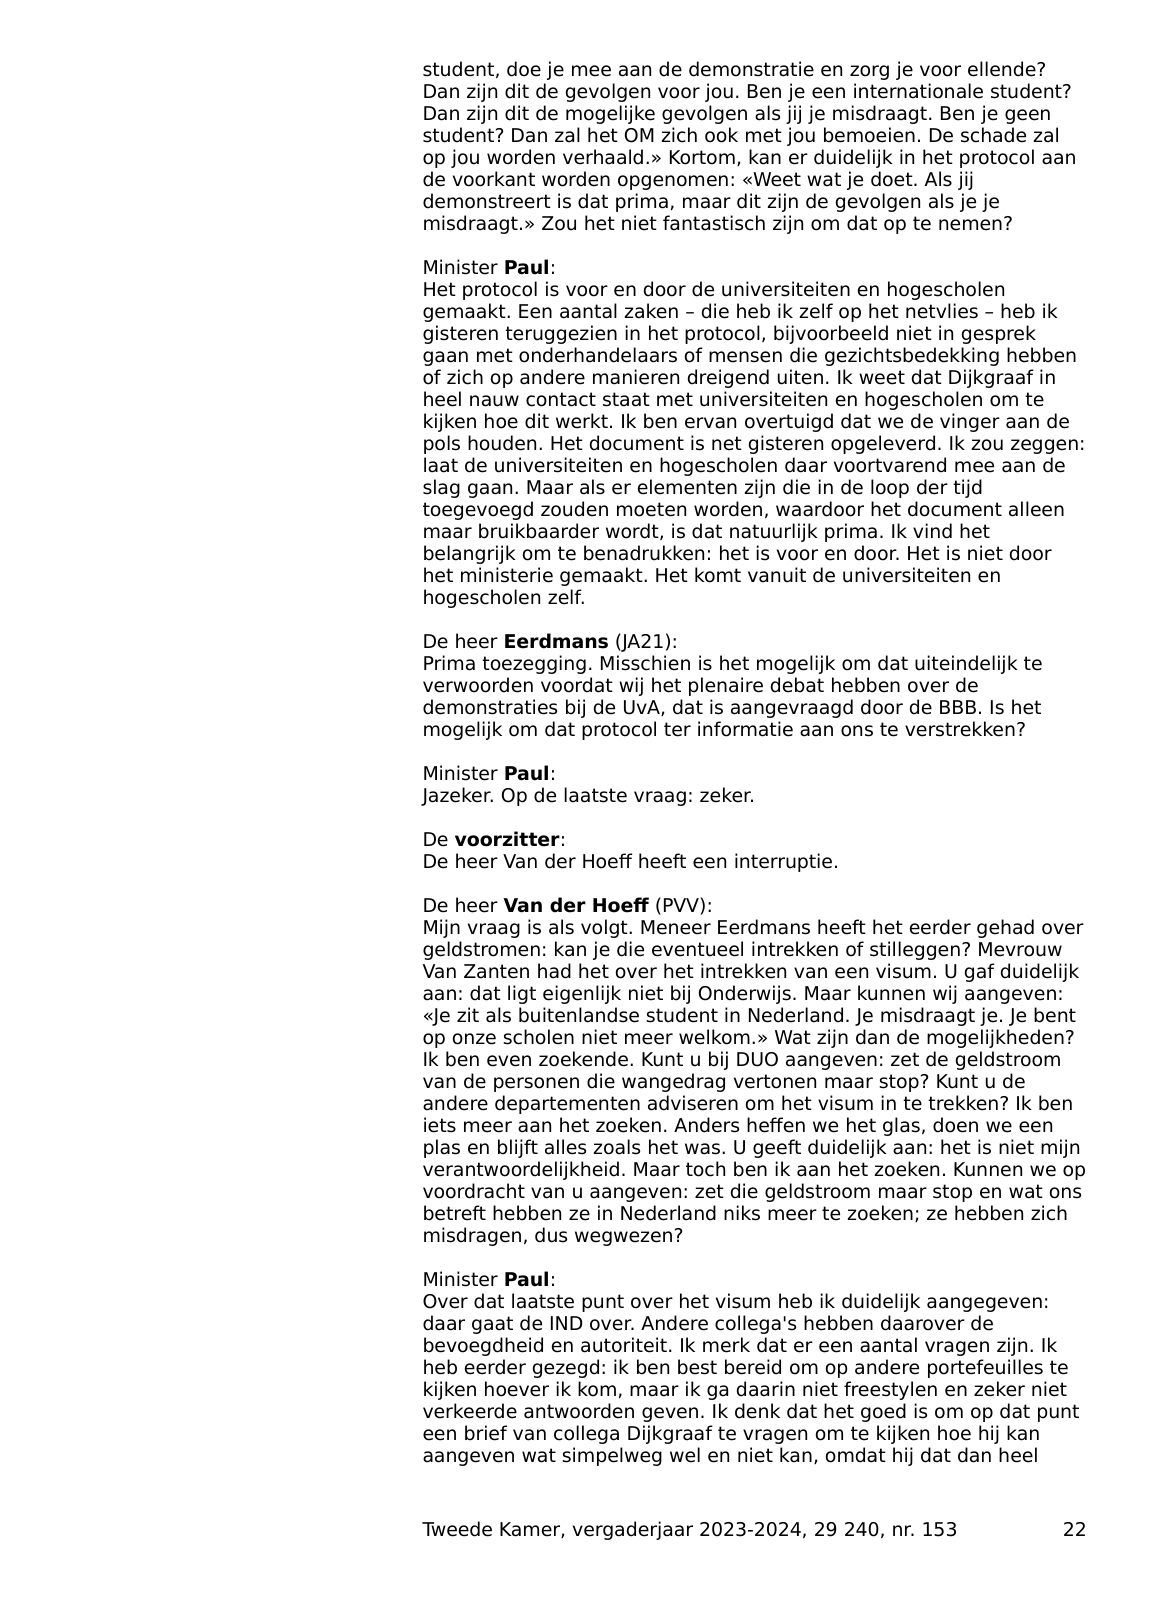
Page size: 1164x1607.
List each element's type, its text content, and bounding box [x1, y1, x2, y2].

text Prima toezegging. Misschien is het mogelijk om dat uiteindelijk te verwoorden voordat wij het plenaire debat hebben over de demonstraties bij de UvA, dat is aangevraagd door de BBB. Is het mogelijk om dat protocol ter informatie aan ons te verstrekken? [422, 653, 1087, 741]
text Over dat laatste punt over het visum heb ik duidelijk aangegeven: daar gaat de IND over. Andere collega's hebben daarover de bevoegdheid en autoriteit. Ik merk dat er een aantal vragen zijn. Ik heb eerder gezegd: ik ben best bereid om op andere portefeuilles te kijken hoever ik kom, maar ik ga daarin niet freestylen en zeker niet verkeerde antwoorden geven. Ik denk dat het goed is om op dat punt een brief van collega Dijkgraaf te vragen om te kijken hoe hij kan aangeven wat simpelweg wel en niet kan, omdat hij dat dan heel [422, 1291, 1087, 1467]
text Mijn vraag is als volgt. Meneer Eerdmans heeft het eerder gehad over geldstromen: kan je die eventueel intrekken of stilleggen? Mevrouw Van Zanten had het over het intrekken van een visum. U gaf duidelijk aan: dat ligt eigenlijk niet bij Onderwijs. Maar kunnen wij aangeven: «Je zit als buitenlandse student in Nederland. Je misdraagt je. Je bent op onze scholen niet meer welkom.» Wat zijn dan de mogelijkheden? Ik ben even zoekende. Kunt u bij DUO aangeven: zet de geldstroom van de personen die wangedrag vertonen maar stop? Kunt u de andere departementen adviseren om het visum in te trekken? Ik ben iets meer aan het zoeken. Anders heffen we het glas, doen we een plas en blijft alles zoals het was. U geeft duidelijk aan: het is niet mijn verantwoordelijkheid. Maar toch ben ik aan het zoeken. Kunnen we op voordracht van u aangeven: zet die geldstroom maar stop en wat ons betreft hebben ze in Nederland niks meer te zoeken; ze hebben zich misdragen, dus wegwezen? [422, 917, 1087, 1247]
text Minister Paul: [422, 763, 1087, 785]
text Het protocol is voor en door de universiteiten en hogescholen gemaakt. Een aantal zaken – die heb ik zelf op het netvlies – heb ik gisteren teruggezien in het protocol, bijvoorbeeld niet in gesprek gaan met onderhandelaars of mensen die gezichtsbedekking hebben of zich op andere manieren dreigend uiten. Ik weet dat Dijkgraaf in heel nauw contact staat met universiteiten en hogescholen om te kijken hoe dit werkt. Ik ben ervan overtuigd dat we de vinger aan de pols houden. Het document is net gisteren opgeleverd. Ik zou zeggen: laat de universiteiten en hogescholen daar voortvarend mee aan de slag gaan. Maar als er elementen zijn die in de loop der tijd toegevoegd zouden moeten worden, waardoor het document alleen maar bruikbaarder wordt, is dat natuurlijk prima. Ik vind het belangrijk om te benadrukken: het is voor en door. Het is niet door het ministerie gemaakt. Het komt vanuit de universiteiten en hogescholen zelf. [422, 279, 1087, 609]
text Minister Paul: [422, 257, 1087, 279]
text De heer Van der Hoeff heeft een interruptie. [422, 851, 1087, 873]
text Jazeker. Op de laatste vraag: zeker. [422, 785, 1087, 807]
text De heer Van der Hoeff (PVV): [422, 895, 1087, 917]
text Minister Paul: [422, 1269, 1087, 1291]
text De voorzitter: [422, 829, 1087, 851]
text student, doe je mee aan de demonstratie en zorg je voor ellende? Dan zijn dit de gevolgen voor jou. Ben je een internationale student? Dan zijn dit de mogelijke gevolgen als jij je misdraagt. Ben je geen student? Dan zal het OM zich ook met jou bemoeien. De schade zal op jou worden verhaald.» Kortom, kan er duidelijk in het protocol aan de voorkant worden opgenomen: «Weet wat je doet. Als jij demonstreert is dat prima, maar dit zijn de gevolgen als je je misdraagt.» Zou het niet fantastisch zijn om dat op te nemen? [422, 59, 1087, 235]
text De heer Eerdmans (JA21): [422, 631, 1087, 653]
